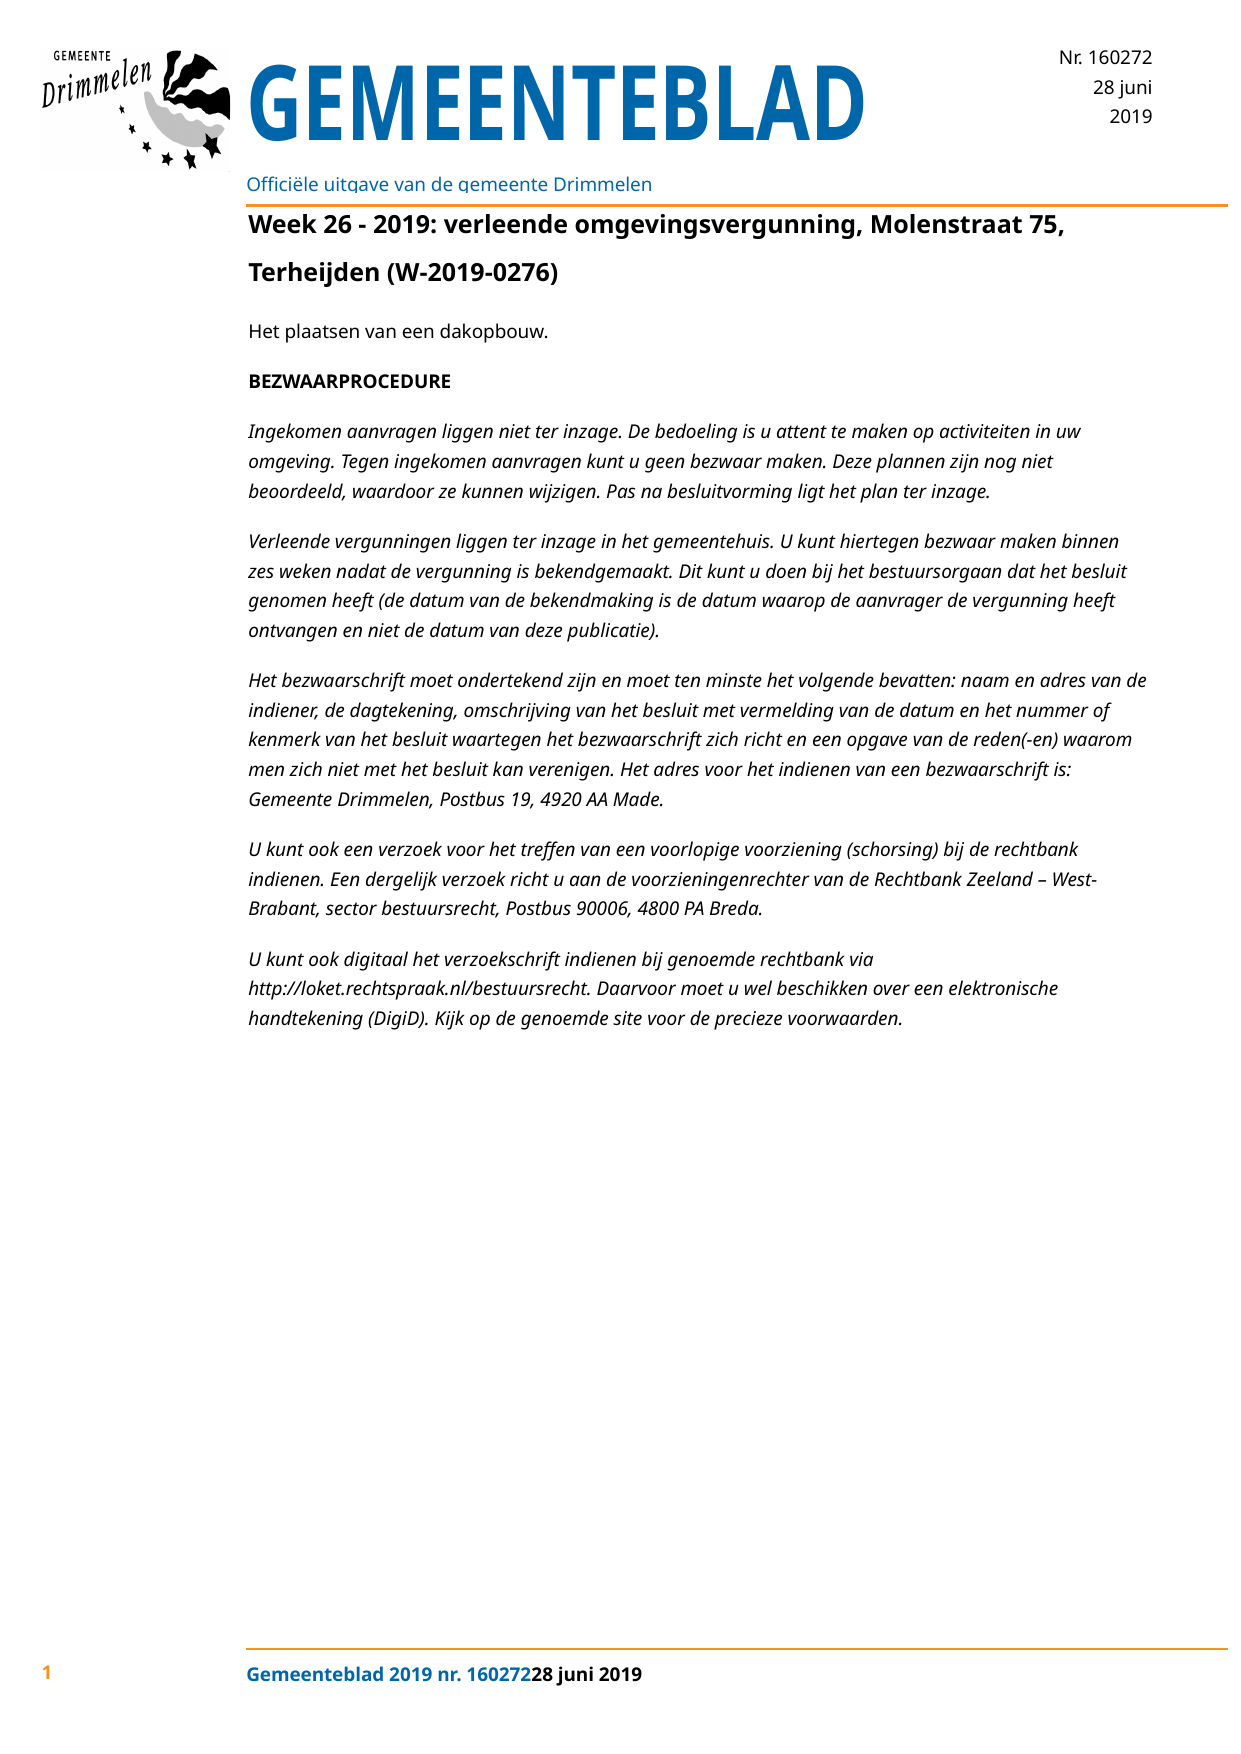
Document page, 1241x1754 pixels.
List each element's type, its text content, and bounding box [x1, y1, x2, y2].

text U kunt ook een verzoek voor het treffen van een voorlopige voorziening (schorsing) bij de rechtbank indienen. Een dergelijk verzoek richt u aan de voorzieningenrechter van de Rechtbank Zeeland – West-Brabant, sector bestuursrecht, Postbus 90006, 4800 PA Breda. [248, 836, 1152, 921]
text U kunt ook digitaal het verzoekschrift indienen bij genoemde rechtbank via http://loket.rechtspraak.nl/bestuursrecht. Daarvoor moet u wel beschikken over een elektronische handtekening (DigiD). Kijk op de genoemde site voor de precieze voorwaarden. [248, 946, 1152, 1031]
text Ingekomen aanvragen liggen niet ter inzage. De bedoeling is u attent te maken op activiteiten in uw omgeving. Tegen ingekomen aanvragen kunt u geen bezwaar maken. Deze plannen zijn nog niet beoordeeld, waardoor ze kunnen wijzigen. Pas na besluitvorming ligt het plan ter inzage. [248, 419, 1152, 504]
text Verleende vergunningen liggen ter inzage in het gemeentehuis. U kunt hiertegen bezwaar maken binnen zes weken nadat de vergunning is bekendgemaakt. Dit kunt u doen bij het bestuursorgaan dat het besluit genomen heeft (de datum van de bekendmaking is de datum waarop de aanvrager de vergunning heeft ontvangen en niet de datum van deze publicatie). [248, 528, 1152, 643]
text Week 26 - 2019: verleende omgevingsvergunning, Molenstraat 75, Terheijden (W-2019-0276) [248, 207, 1152, 288]
text Het plaatsen van een dakopbouw. [248, 318, 1152, 344]
picture [41, 47, 231, 172]
text BEZWAARPROCEDURE [248, 368, 1152, 394]
text Het bezwaarschrift moet ondertekend zijn en moet ten minste het volgende bevatten: naam en adres van de indiener, de dagtekening, omschrijving van het besluit met vermelding van de datum en het nummer of kenmerk van het besluit waartegen het bezwaarschrift zich richt en een opgave van de reden(-en) waarom men zich niet met het besluit kan verenigen. Het adres voor het indienen van een bezwaarschrift is: Gemeente Drimmelen, Postbus 19, 4920 AA Made. [248, 667, 1152, 812]
